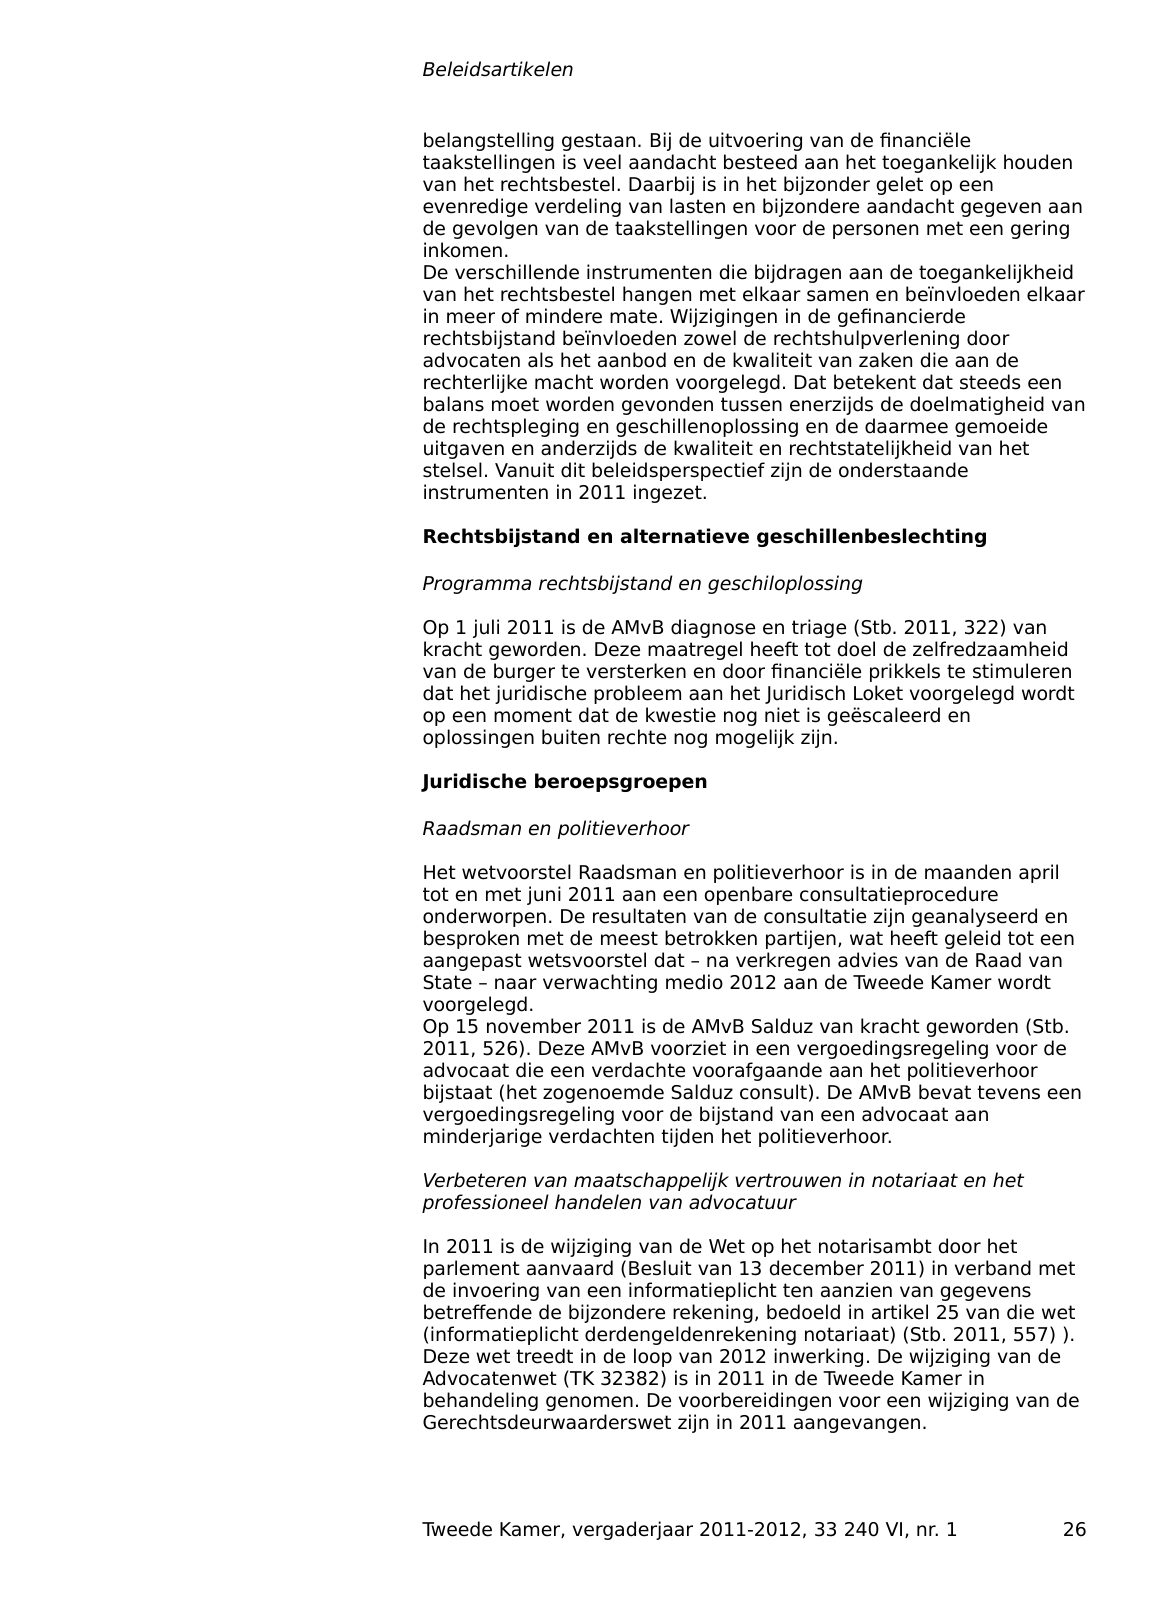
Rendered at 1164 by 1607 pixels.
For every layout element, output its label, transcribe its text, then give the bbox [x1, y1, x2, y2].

subtitle Verbeteren van maatschappelijk vertrouwen in notariaat en het professioneel handelen van advocatuur [422, 1170, 1087, 1214]
text Op 1 juli 2011 is de AMvB diagnose en triage (Stb. 2011, 322) van kracht geworden. Deze maatregel heeft tot doel de zelfredzaamheid van de burger te versterken en door financiële prikkels te stimuleren dat het juridische probleem aan het Juridisch Loket voorgelegd wordt op een moment dat de kwestie nog niet is geëscaleerd en oplossingen buiten rechte nog mogelijk zijn. [422, 617, 1087, 749]
subtitle Rechtsbijstand en alternatieve geschillenbeslechting [422, 526, 1087, 548]
subtitle Programma rechtsbijstand en geschiloplossing [422, 573, 1087, 595]
text Op 15 november 2011 is de AMvB Salduz van kracht geworden (Stb. 2011, 526). Deze AMvB voorziet in een vergoedingsregeling voor de advocaat die een verdachte voorafgaande aan het politieverhoor bijstaat (het zogenoemde Salduz consult). De AMvB bevat tevens een vergoedingsregeling voor de bijstand van een advocaat aan minderjarige verdachten tijden het politieverhoor. [422, 1016, 1087, 1148]
text belangstelling gestaan. Bij de uitvoering van de financiële taakstellingen is veel aandacht besteed aan het toegankelijk houden van het rechtsbestel. Daarbij is in het bijzonder gelet op een evenredige verdeling van lasten en bijzondere aandacht gegeven aan de gevolgen van de taakstellingen voor de personen met een gering inkomen. [422, 130, 1087, 262]
text In 2011 is de wijziging van de Wet op het notarisambt door het parlement aanvaard (Besluit van 13 december 2011) in verband met de invoering van een informatieplicht ten aanzien van gegevens betreffende de bijzondere rekening, bedoeld in artikel 25 van die wet (informatieplicht derdengeldenrekening notariaat) (Stb. 2011, 557) ). Deze wet treedt in de loop van 2012 inwerking. De wijziging van de Advocatenwet (TK 32382) is in 2011 in de Tweede Kamer in behandeling genomen. De voorbereidingen voor een wijziging van de Gerechtsdeurwaarderswet zijn in 2011 aangevangen. [422, 1236, 1087, 1434]
text Het wetvoorstel Raadsman en politieverhoor is in de maanden april tot en met juni 2011 aan een openbare consultatieprocedure onderworpen. De resultaten van de consultatie zijn geanalyseerd en besproken met de meest betrokken partijen, wat heeft geleid tot een aangepast wetsvoorstel dat – na verkregen advies van de Raad van State – naar verwachting medio 2012 aan de Tweede Kamer wordt voorgelegd. [422, 862, 1087, 1016]
text De verschillende instrumenten die bijdragen aan de toegankelijkheid van het rechtsbestel hangen met elkaar samen en beïnvloeden elkaar in meer of mindere mate. Wijzigingen in de gefinancierde rechtsbijstand beïnvloeden zowel de rechtshulpverlening door advocaten als het aanbod en de kwaliteit van zaken die aan de rechterlijke macht worden voorgelegd. Dat betekent dat steeds een balans moet worden gevonden tussen enerzijds de doelmatigheid van de rechtspleging en geschillenoplossing en de daarmee gemoeide uitgaven en anderzijds de kwaliteit en rechtstatelijkheid van het stelsel. Vanuit dit beleidsperspectief zijn de onderstaande instrumenten in 2011 ingezet. [422, 262, 1087, 503]
subtitle Juridische beroepsgroepen [422, 771, 1087, 793]
subtitle Raadsman en politieverhoor [422, 818, 1087, 840]
